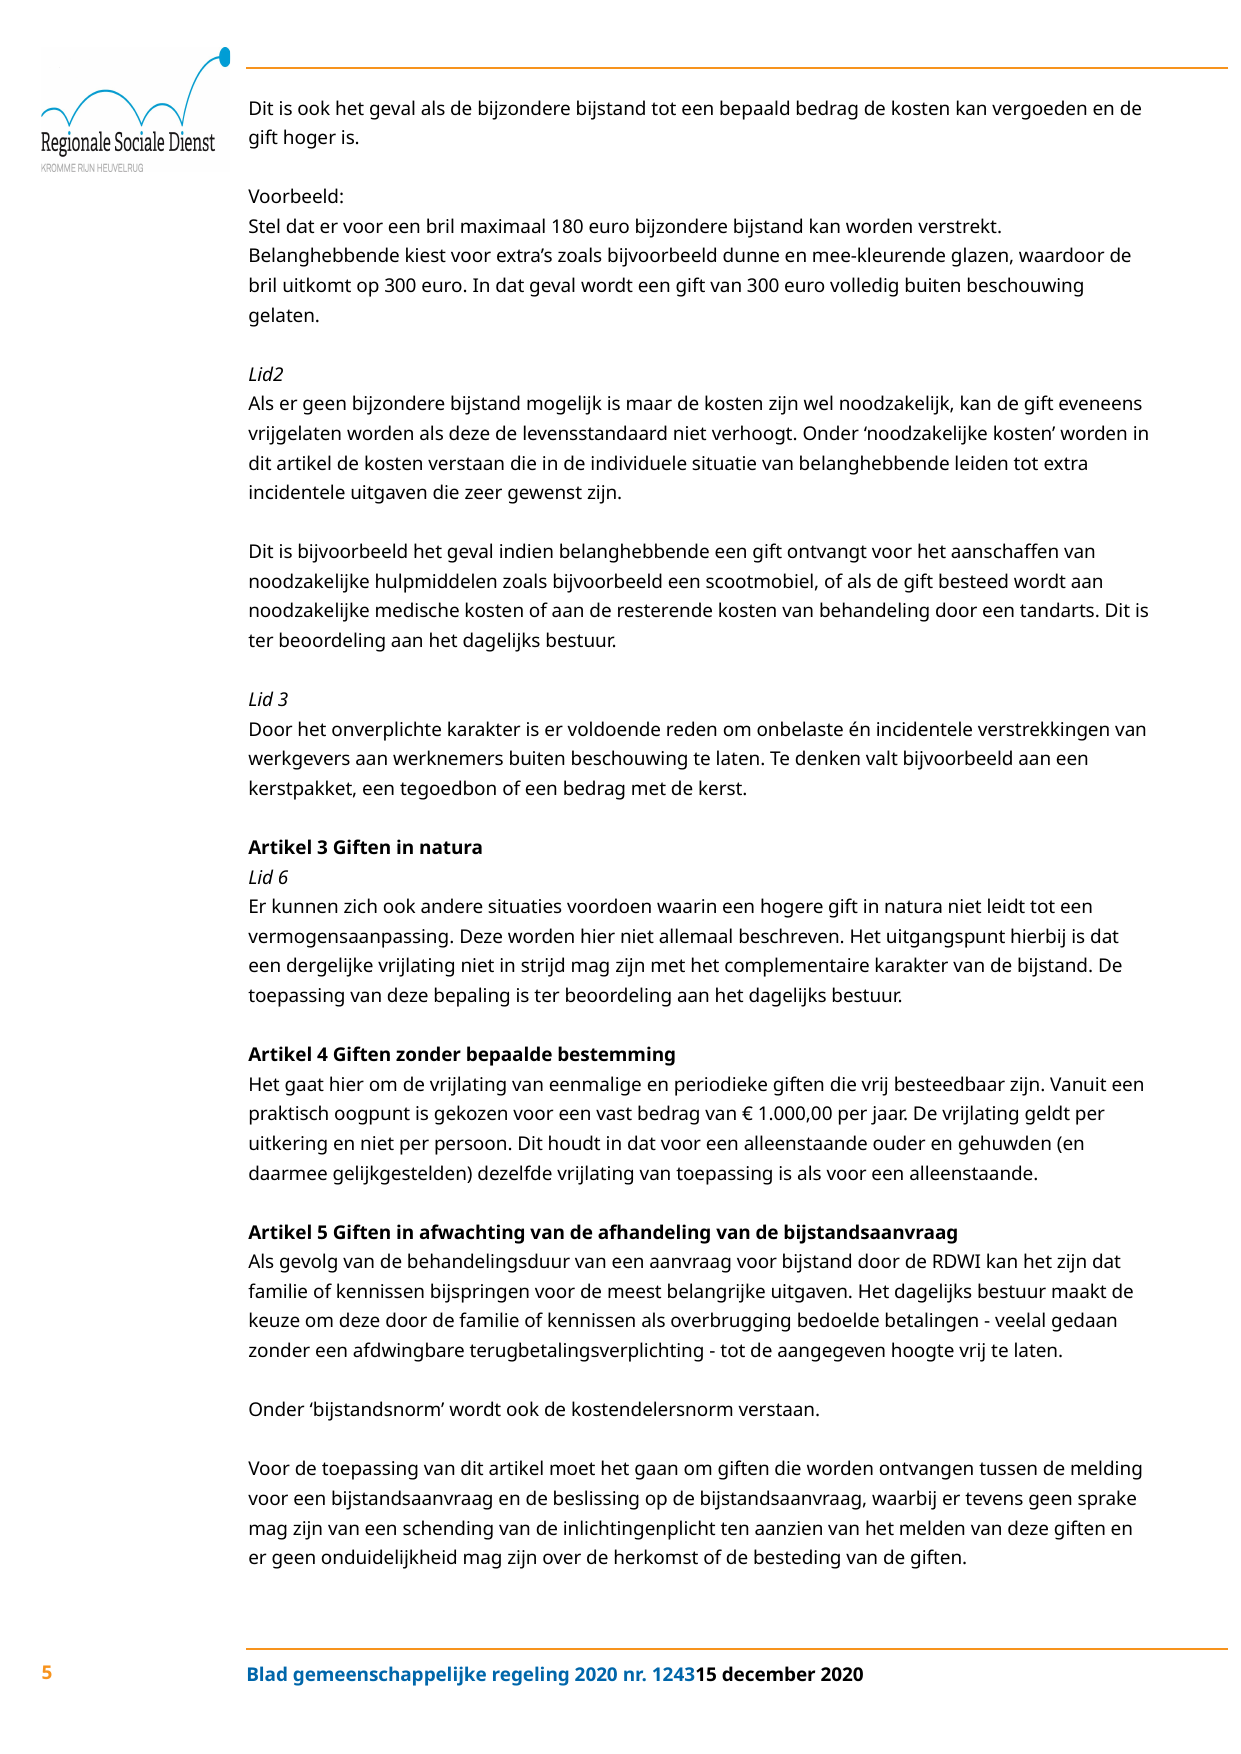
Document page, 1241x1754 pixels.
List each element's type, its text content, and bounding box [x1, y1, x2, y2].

text Dit is ook het geval als de bijzondere bijstand tot een bepaald bedrag de kosten kan vergoeden en de gift hoger is. [248, 95, 1152, 150]
picture [41, 47, 231, 172]
text Voorbeeld: [248, 183, 1152, 209]
text Lid 3 [248, 686, 1152, 712]
text Door het onverplichte karakter is er voldoende reden om onbelaste én incidentele verstrekkingen van werkgevers aan werknemers buiten beschouwing te laten. Te denken valt bijvoorbeeld aan een kerstpakket, een tegoedbon of een bedrag met de kerst. [248, 716, 1152, 801]
text Als gevolg van de behandelingsduur van een aanvraag voor bijstand door de RDWI kan het zijn dat familie of kennissen bijspringen voor de meest belangrijke uitgaven. Het dagelijks bestuur maakt de keuze om deze door de familie of kennissen als overbrugging bedoelde betalingen - veelal gedaan zonder een afdwingbare terugbetalingsverplichting - tot de aangegeven hoogte vrij te laten. [248, 1248, 1152, 1363]
text Het gaat hier om de vrijlating van eenmalige en periodieke giften die vrij besteedbaar zijn. Vanuit een praktisch oogpunt is gekozen voor een vast bedrag van € 1.000,00 per jaar. De vrijlating geldt per uitkering en niet per persoon. Dit houdt in dat voor een alleenstaande ouder en gehuwden (en daarmee gelijkgestelden) dezelfde vrijlating van toepassing is als voor een alleenstaande. [248, 1071, 1152, 1186]
text Stel dat er voor een bril maximaal 180 euro bijzondere bijstand kan worden verstrekt. Belanghebbende kiest voor extra’s zoals bijvoorbeeld dunne en mee-kleurende glazen, waardoor de bril uitkomt op 300 euro. In dat geval wordt een gift van 300 euro volledig buiten beschouwing gelaten. [248, 213, 1152, 328]
text Artikel 3 Giften in natura [248, 834, 1152, 860]
text Artikel 4 Giften zonder bepaalde bestemming [248, 1041, 1152, 1067]
text Lid2 [248, 361, 1152, 387]
text Voor de toepassing van dit artikel moet het gaan om giften die worden ontvangen tussen de melding voor een bijstandsaanvraag en de beslissing op de bijstandsaanvraag, waarbij er tevens geen sprake mag zijn van een schending van de inlichtingenplicht ten aanzien van het melden van deze giften en er geen onduidelijkheid mag zijn over de herkomst of de besteding van de giften. [248, 1456, 1152, 1570]
text Dit is bijvoorbeeld het geval indien belanghebbende een gift ontvangt voor het aanschaffen van noodzakelijke hulpmiddelen zoals bijvoorbeeld een scootmobiel, of als de gift besteed wordt aan noodzakelijke medische kosten of aan de resterende kosten van behandeling door een tandarts. Dit is ter beoordeling aan het dagelijks bestuur. [248, 538, 1152, 653]
text Als er geen bijzondere bijstand mogelijk is maar de kosten zijn wel noodzakelijk, kan de gift eveneens vrijgelaten worden als deze de levensstandaard niet verhoogt. Onder ‘noodzakelijke kosten’ worden in dit artikel de kosten verstaan die in de individuele situatie van belanghebbende leiden tot extra incidentele uitgaven die zeer gewenst zijn. [248, 391, 1152, 505]
text Lid 6 [248, 864, 1152, 890]
text Onder ‘bijstandsnorm’ wordt ook de kostendelersnorm verstaan. [248, 1396, 1152, 1422]
text Artikel 5 Giften in afwachting van de afhandeling van de bijstandsaanvraag [248, 1219, 1152, 1245]
text Er kunnen zich ook andere situaties voordoen waarin een hogere gift in natura niet leidt tot een vermogensaanpassing. Deze worden hier niet allemaal beschreven. Het uitgangspunt hierbij is dat een dergelijke vrijlating niet in strijd mag zijn met het complementaire karakter van de bijstand. De toepassing van deze bepaling is ter beoordeling aan het dagelijks bestuur. [248, 893, 1152, 1008]
